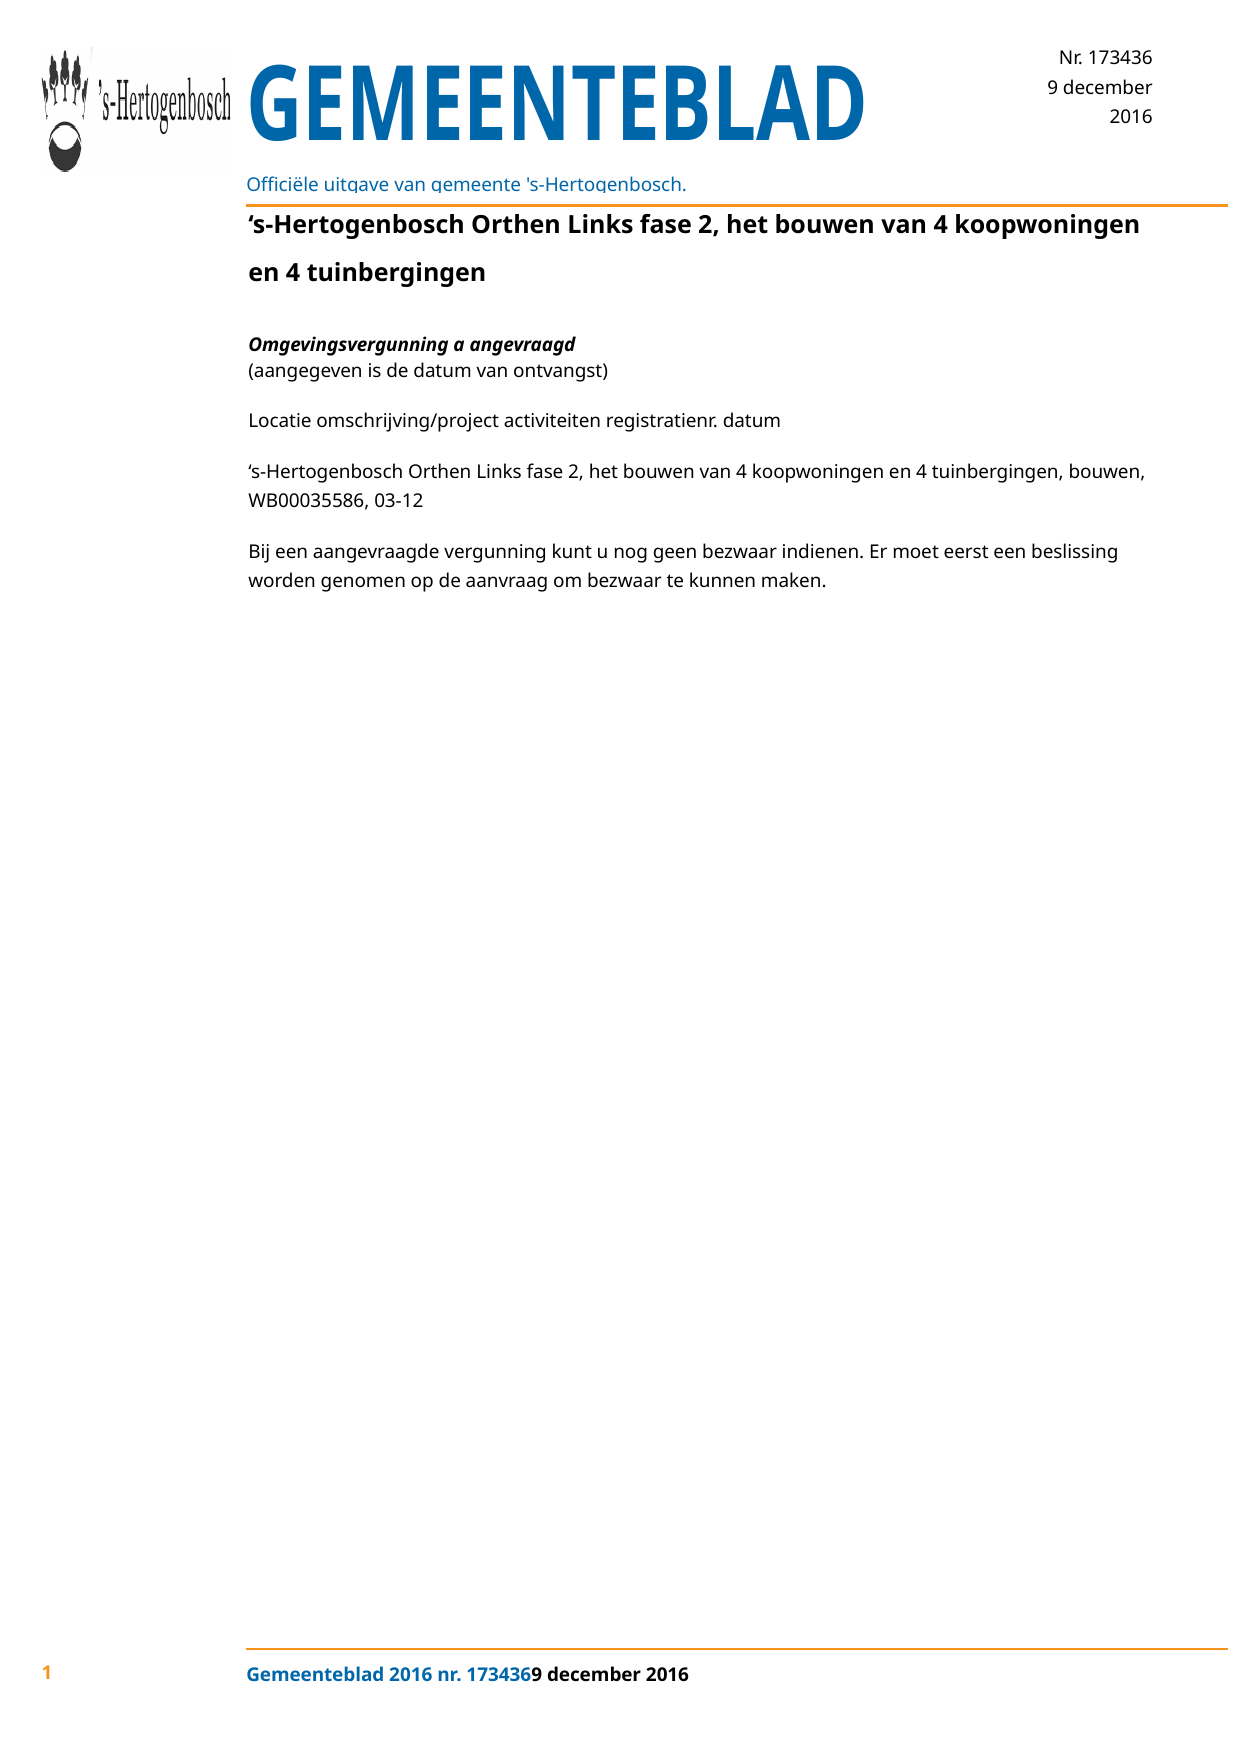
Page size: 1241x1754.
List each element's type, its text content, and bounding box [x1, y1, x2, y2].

text (aangegeven is de datum van ontvangst) [248, 357, 1152, 383]
text Bij een aangevraagde vergunning kunt u nog geen bezwaar indienen. Er moet eerst een beslissing worden genomen op de aanvraag om bezwaar te kunnen maken. [248, 538, 1152, 593]
picture [41, 47, 231, 172]
text Locatie omschrijving/project activiteiten registratienr. datum [248, 408, 1152, 433]
text Omgevingsvergunning a angevraagd [248, 331, 1152, 357]
text ‘s-Hertogenbosch Orthen Links fase 2, het bouwen van 4 koopwoningen en 4 tuinbergingen, bouwen, WB00035586, 03-12 [248, 458, 1152, 513]
text ‘s-Hertogenbosch Orthen Links fase 2, het bouwen van 4 koopwoningen en 4 tuinbergingen [248, 207, 1152, 288]
